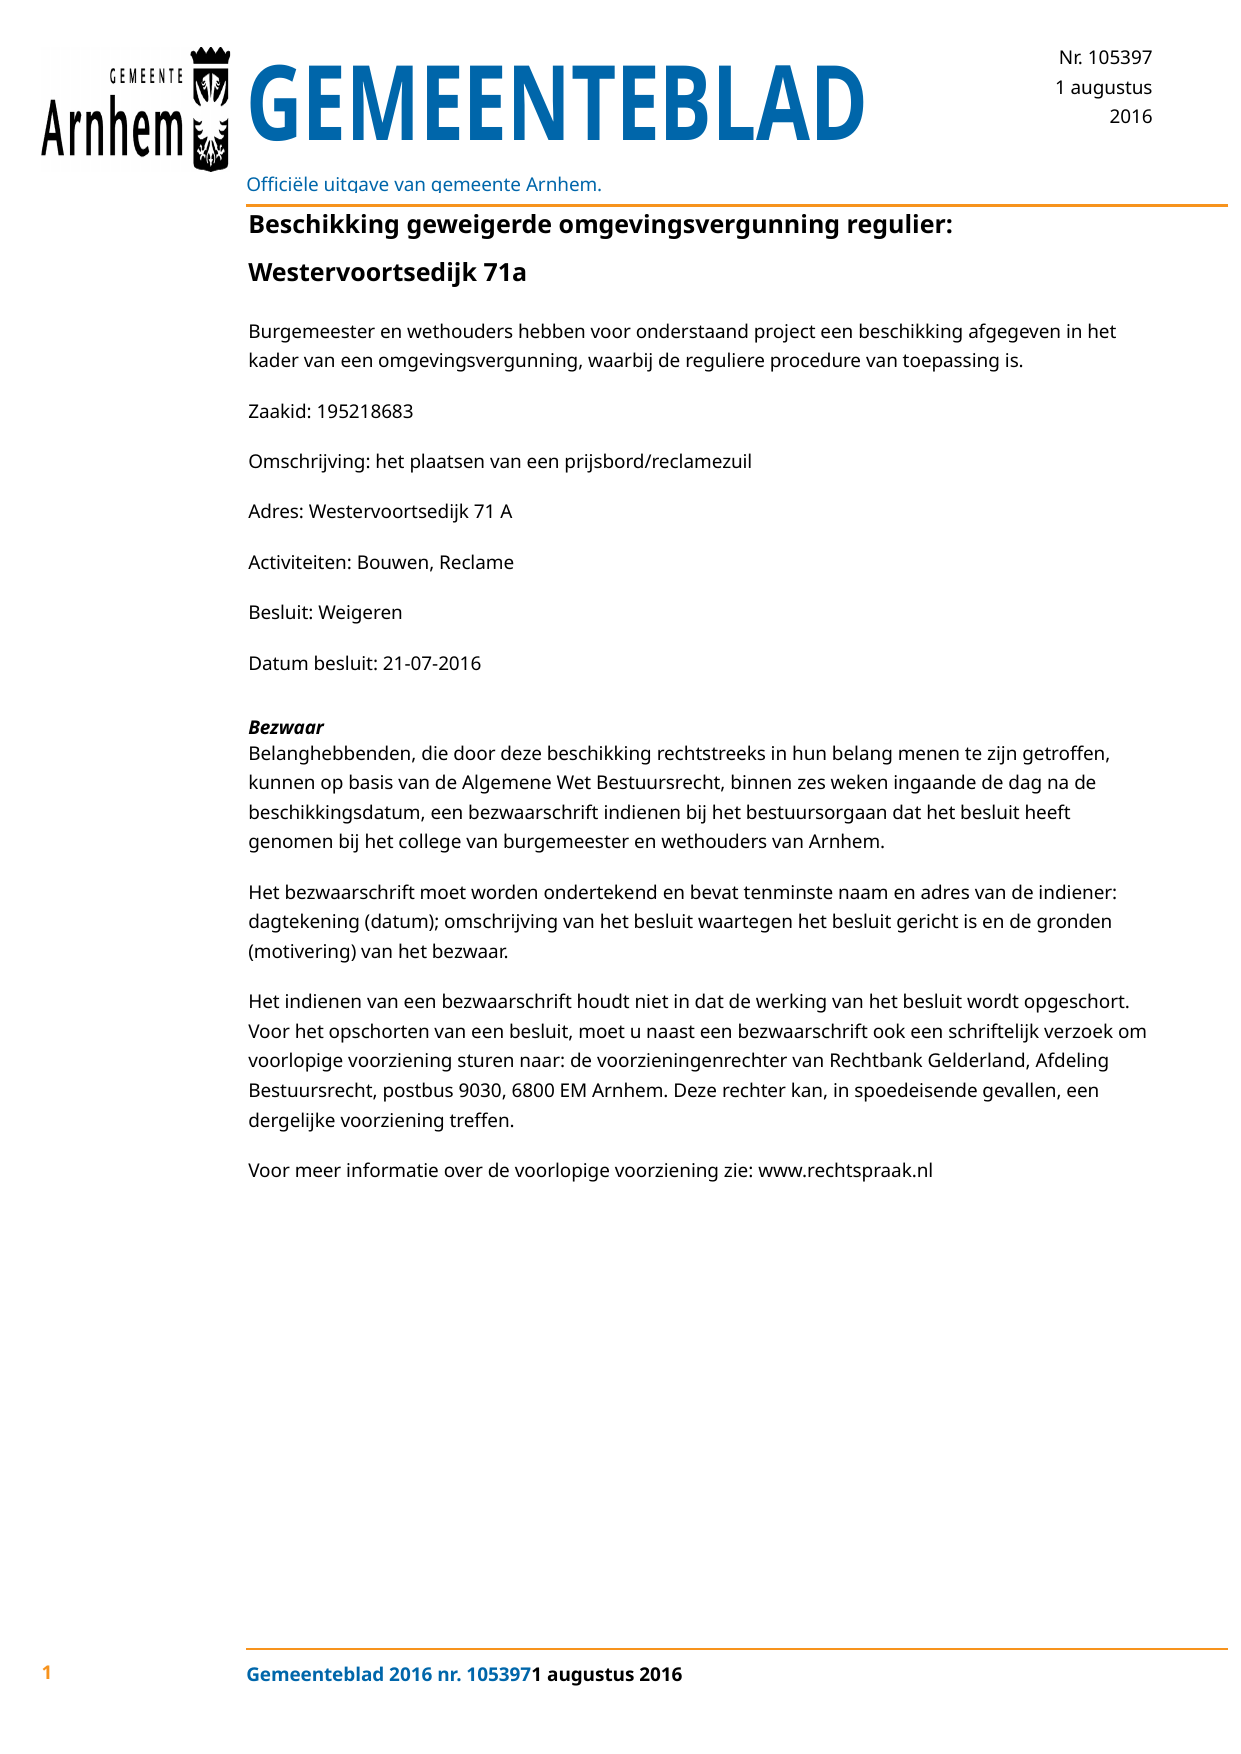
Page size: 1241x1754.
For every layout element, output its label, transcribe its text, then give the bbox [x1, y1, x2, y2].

text Het indienen van een bezwaarschrift houdt niet in dat de werking van het besluit wordt opgeschort. Voor het opschorten van een besluit, moet u naast een bezwaarschrift ook een schriftelijk verzoek om voorlopige voorziening sturen naar: de voorzieningenrechter van Rechtbank Gelderland, Afdeling Bestuursrecht, postbus 9030, 6800 EM Arnhem. Deze rechter kan, in spoedeisende gevallen, een dergelijke voorziening treffen. [248, 988, 1152, 1132]
text Adres: Westervoortsedijk 71 A [248, 499, 1152, 524]
text Voor meer informatie over de voorlopige voorziening zie: www.rechtspraak.nl [248, 1157, 1152, 1183]
text Zaakid: 195218683 [248, 398, 1152, 424]
text Beschikking geweigerde omgevingsvergunning regulier: Westervoortsedijk 71a [248, 207, 1152, 288]
text Belanghebbenden, die door deze beschikking rechtstreeks in hun belang menen te zijn getroffen, kunnen op basis van de Algemene Wet Bestuursrecht, binnen zes weken ingaande de dag na de beschikkingsdatum, een bezwaarschrift indienen bij het bestuursorgaan dat het besluit heeft genomen bij het college van burgemeester en wethouders van Arnhem. [248, 740, 1152, 854]
text Besluit: Weigeren [248, 599, 1152, 625]
picture [41, 47, 231, 172]
text Burgemeester en wethouders hebben voor onderstaand project een beschikking afgegeven in het kader van een omgevingsvergunning, waarbij de reguliere procedure van toepassing is. [248, 318, 1152, 373]
text Het bezwaarschrift moet worden ondertekend en bevat tenminste naam en adres van de indiener: dagtekening (datum); omschrijving van het besluit waartegen het besluit gericht is en de gronden (motivering) van het bezwaar. [248, 879, 1152, 964]
text Omschrijving: het plaatsen van een prijsbord/reclamezuil [248, 448, 1152, 474]
text Bezwaar [248, 714, 1152, 740]
text Activiteiten: Bouwen, Reclame [248, 549, 1152, 575]
text Datum besluit: 21-07-2016 [248, 650, 1152, 676]
